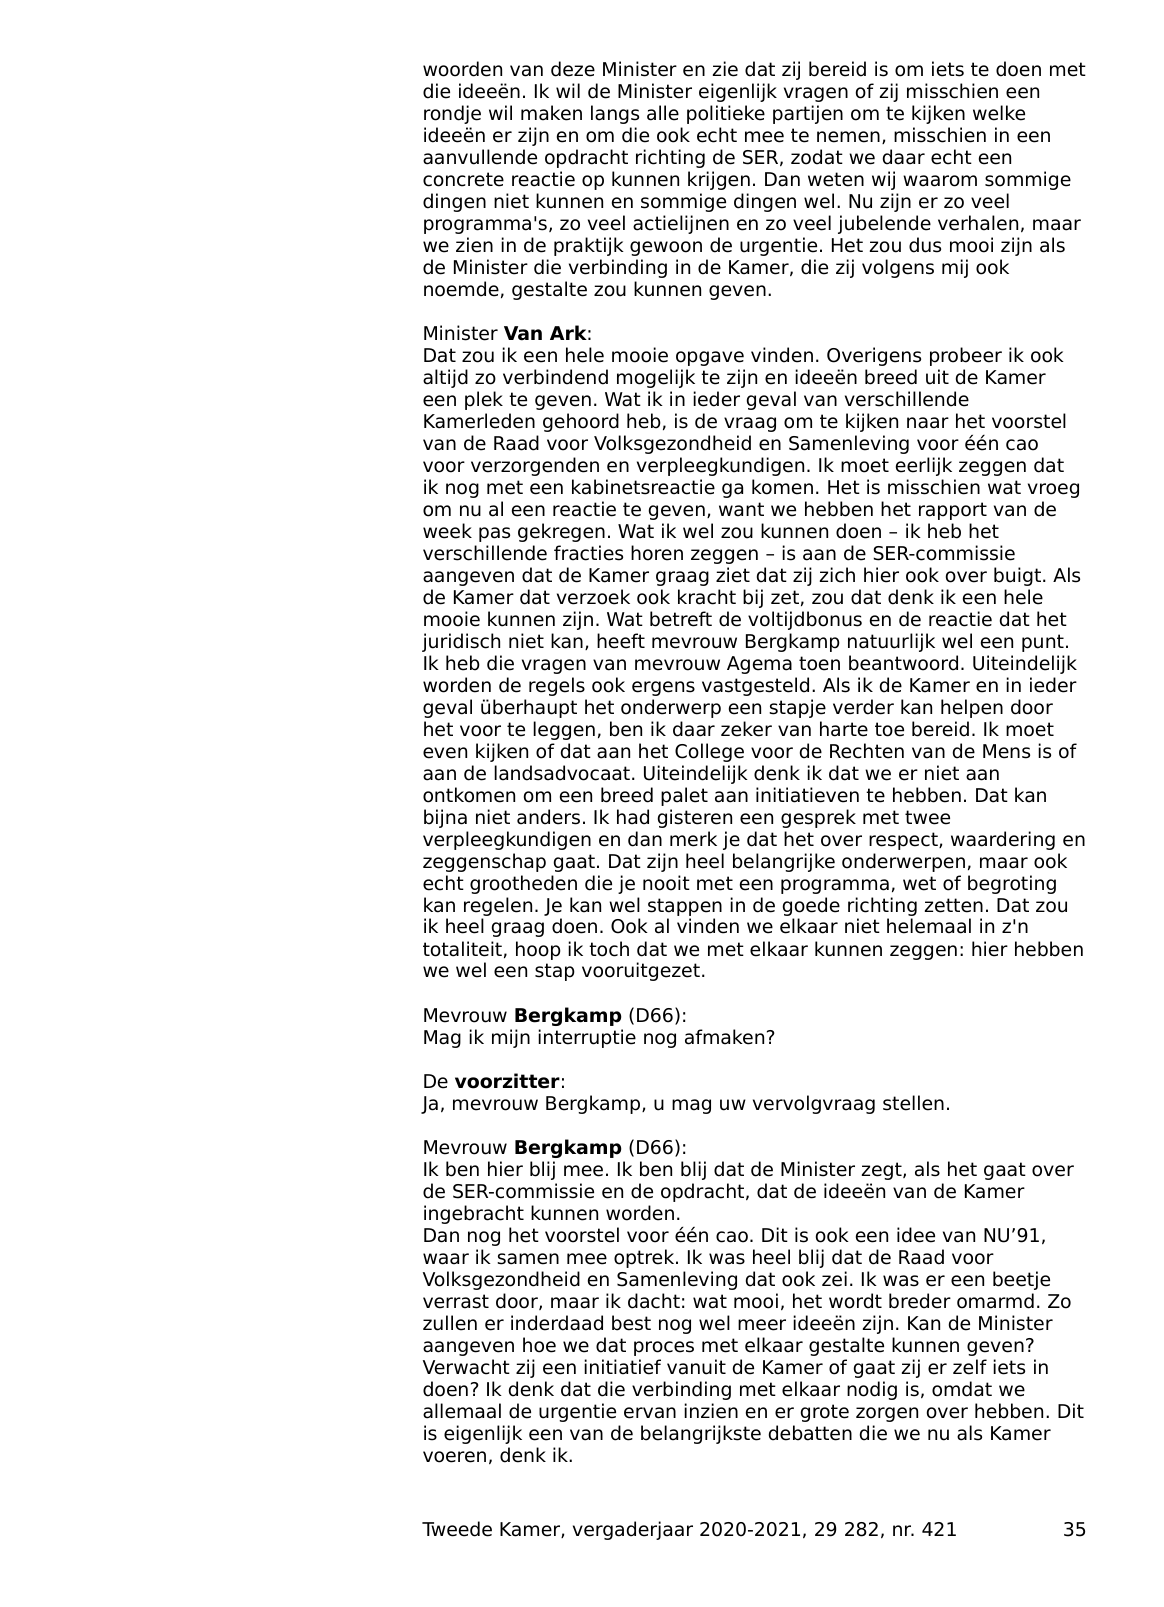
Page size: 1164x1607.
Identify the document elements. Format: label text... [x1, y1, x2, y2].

text woorden van deze Minister en zie dat zij bereid is om iets te doen met die ideeën. Ik wil de Minister eigenlijk vragen of zij misschien een rondje wil maken langs alle politieke partijen om te kijken welke ideeën er zijn en om die ook echt mee te nemen, misschien in een aanvullende opdracht richting de SER, zodat we daar echt een concrete reactie op kunnen krijgen. Dan weten wij waarom sommige dingen niet kunnen en sommige dingen wel. Nu zijn er zo veel programma's, zo veel actielijnen en zo veel jubelende verhalen, maar we zien in de praktijk gewoon de urgentie. Het zou dus mooi zijn als de Minister die verbinding in de Kamer, die zij volgens mij ook noemde, gestalte zou kunnen geven. [422, 59, 1087, 301]
text De voorzitter: [422, 1071, 1087, 1093]
text Minister Van Ark: [422, 323, 1087, 345]
text Dan nog het voorstel voor één cao. Dit is ook een idee van NU’91, waar ik samen mee optrek. Ik was heel blij dat de Raad voor Volksgezondheid en Samenleving dat ook zei. Ik was er een beetje verrast door, maar ik dacht: wat mooi, het wordt breder omarmd. Zo zullen er inderdaad best nog wel meer ideeën zijn. Kan de Minister aangeven hoe we dat proces met elkaar gestalte kunnen geven? Verwacht zij een initiatief vanuit de Kamer of gaat zij er zelf iets in doen? Ik denk dat die verbinding met elkaar nodig is, omdat we allemaal de urgentie ervan inzien en er grote zorgen over hebben. Dit is eigenlijk een van de belangrijkste debatten die we nu als Kamer voeren, denk ik. [422, 1225, 1087, 1467]
text Mevrouw Bergkamp (D66): [422, 1004, 1087, 1027]
text Dat zou ik een hele mooie opgave vinden. Overigens probeer ik ook altijd zo verbindend mogelijk te zijn en ideeën breed uit de Kamer een plek te geven. Wat ik in ieder geval van verschillende Kamerleden gehoord heb, is de vraag om te kijken naar het voorstel van de Raad voor Volksgezondheid en Samenleving voor één cao voor verzorgenden en verpleegkundigen. Ik moet eerlijk zeggen dat ik nog met een kabinetsreactie ga komen. Het is misschien wat vroeg om nu al een reactie te geven, want we hebben het rapport van de week pas gekregen. Wat ik wel zou kunnen doen – ik heb het verschillende fracties horen zeggen – is aan de SER-commissie aangeven dat de Kamer graag ziet dat zij zich hier ook over buigt. Als de Kamer dat verzoek ook kracht bij zet, zou dat denk ik een hele mooie kunnen zijn. Wat betreft de voltijdbonus en de reactie dat het juridisch niet kan, heeft mevrouw Bergkamp natuurlijk wel een punt. Ik heb die vragen van mevrouw Agema toen beantwoord. Uiteindelijk worden de regels ook ergens vastgesteld. Als ik de Kamer en in ieder geval überhaupt het onderwerp een stapje verder kan helpen door het voor te leggen, ben ik daar zeker van harte toe bereid. Ik moet even kijken of dat aan het College voor de Rechten van de Mens is of aan de landsadvocaat. Uiteindelijk denk ik dat we er niet aan ontkomen om een breed palet aan initiatieven te hebben. Dat kan bijna niet anders. Ik had gisteren een gesprek met twee verpleegkundigen en dan merk je dat het over respect, waardering en zeggenschap gaat. Dat zijn heel belangrijke onderwerpen, maar ook echt grootheden die je nooit met een programma, wet of begroting kan regelen. Je kan wel stappen in de goede richting zetten. Dat zou ik heel graag doen. Ook al vinden we elkaar niet helemaal in z'n totaliteit, hoop ik toch dat we met elkaar kunnen zeggen: hier hebben we wel een stap vooruitgezet. [422, 345, 1087, 982]
text Ik ben hier blij mee. Ik ben blij dat de Minister zegt, als het gaat over de SER-commissie en de opdracht, dat de ideeën van de Kamer ingebracht kunnen worden. [422, 1159, 1087, 1225]
text Mevrouw Bergkamp (D66): [422, 1137, 1087, 1159]
text Mag ik mijn interruptie nog afmaken? [422, 1027, 1087, 1048]
text Ja, mevrouw Bergkamp, u mag uw vervolgvraag stellen. [422, 1093, 1087, 1115]
